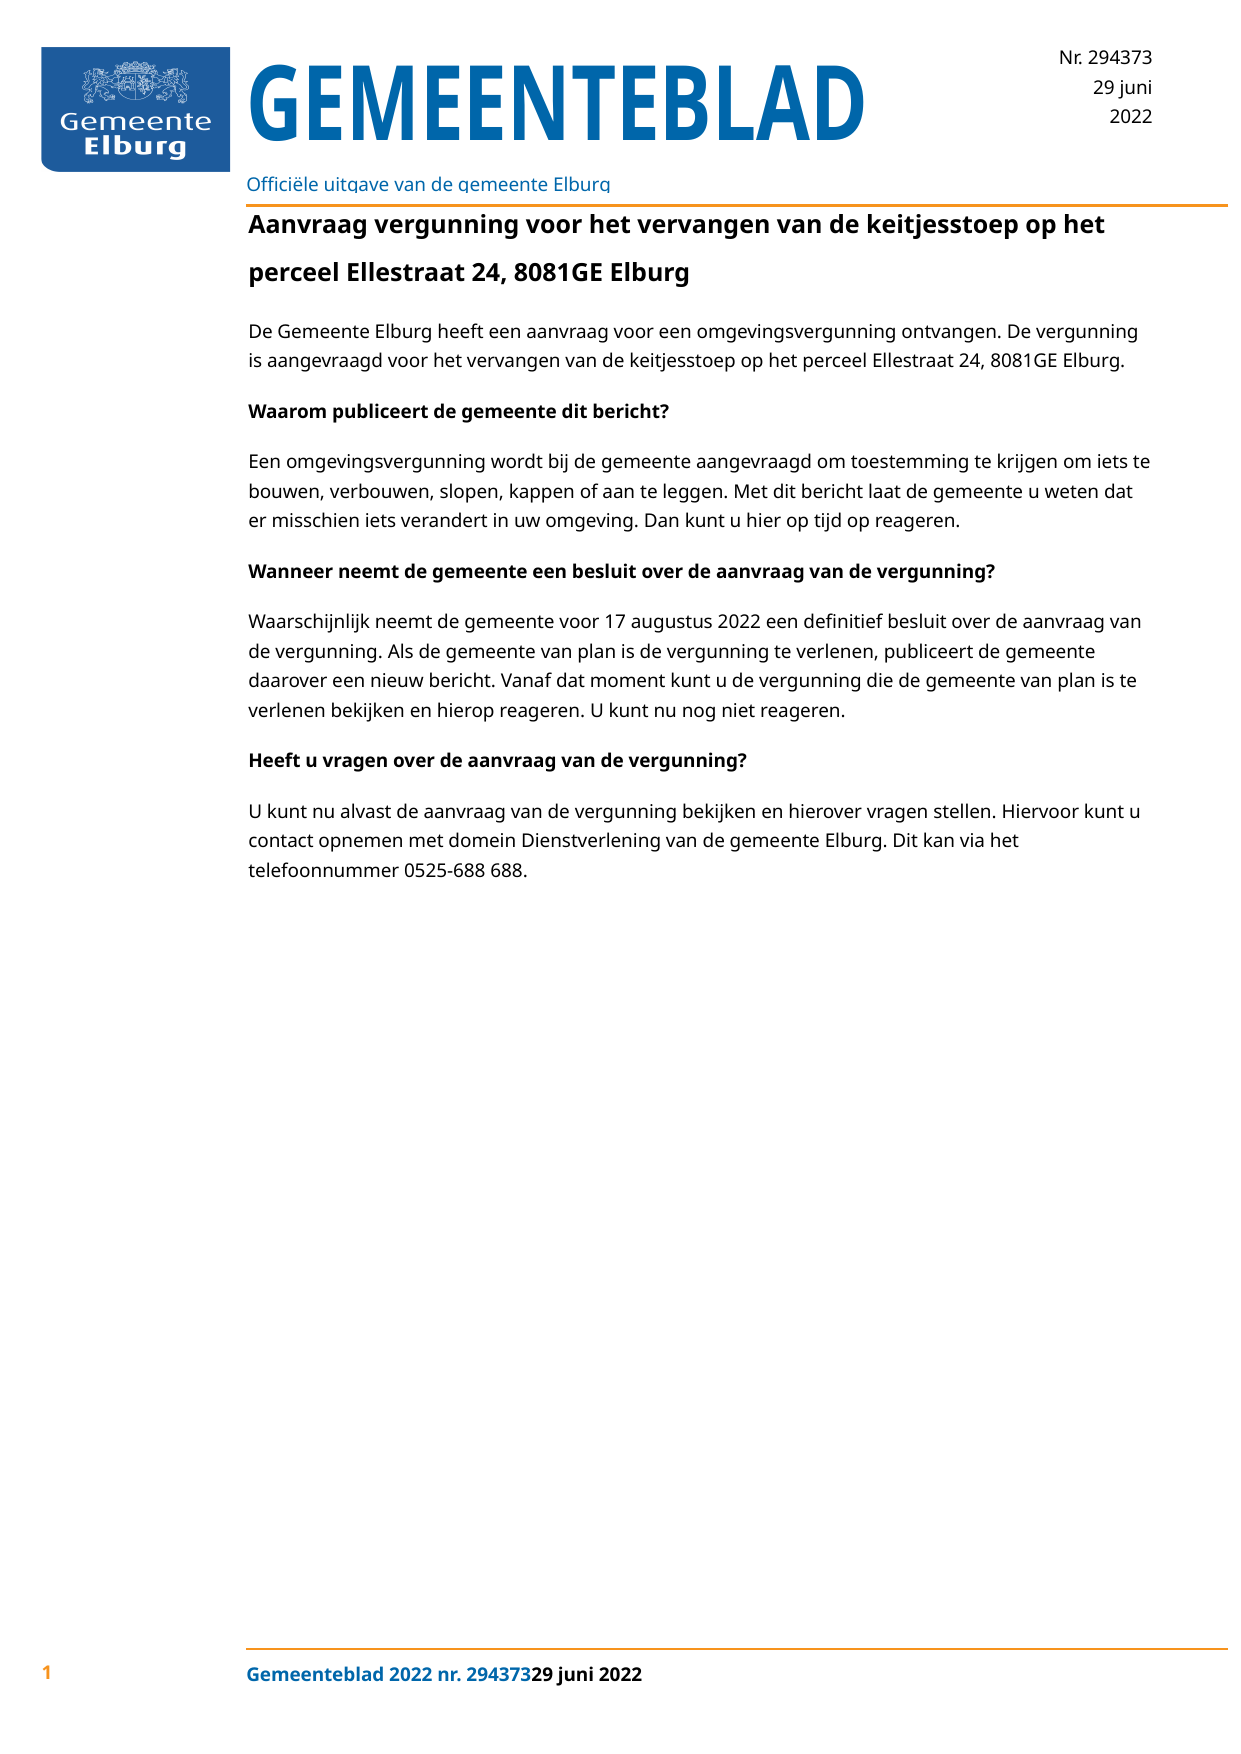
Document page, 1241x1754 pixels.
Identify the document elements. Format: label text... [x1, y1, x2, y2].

text Wanneer neemt de gemeente een besluit over de aanvraag van de vergunning? [248, 558, 1152, 584]
text Waarschijnlijk neemt de gemeente voor 17 augustus 2022 een definitief besluit over de aanvraag van de vergunning. Als de gemeente van plan is de vergunning te verlenen, publiceert de gemeente daarover een nieuw bericht. Vanaf dat moment kunt u de vergunning die de gemeente van plan is te verlenen bekijken en hierop reageren. U kunt nu nog niet reageren. [248, 608, 1152, 723]
text U kunt nu alvast de aanvraag van de vergunning bekijken en hierover vragen stellen. Hiervoor kunt u contact opnemen met domein Dienstverlening van de gemeente Elburg. Dit kan via het telefoonnummer 0525-688 688. [248, 798, 1152, 883]
text Waarom publiceert de gemeente dit bericht? [248, 398, 1152, 424]
text Aanvraag vergunning voor het vervangen van de keitjesstoep op het perceel Ellestraat 24, 8081GE Elburg [248, 207, 1152, 288]
picture [41, 47, 231, 172]
text De Gemeente Elburg heeft een aanvraag voor een omgevingsvergunning ontvangen. De vergunning is aangevraagd voor het vervangen van de keitjesstoep op het perceel Ellestraat 24, 8081GE Elburg. [248, 318, 1152, 373]
text Een omgevingsvergunning wordt bij de gemeente aangevraagd om toestemming te krijgen om iets te bouwen, verbouwen, slopen, kappen of aan te leggen. Met dit bericht laat de gemeente u weten dat er misschien iets verandert in uw omgeving. Dan kunt u hier op tijd op reageren. [248, 448, 1152, 533]
text Heeft u vragen over de aanvraag van de vergunning? [248, 747, 1152, 773]
